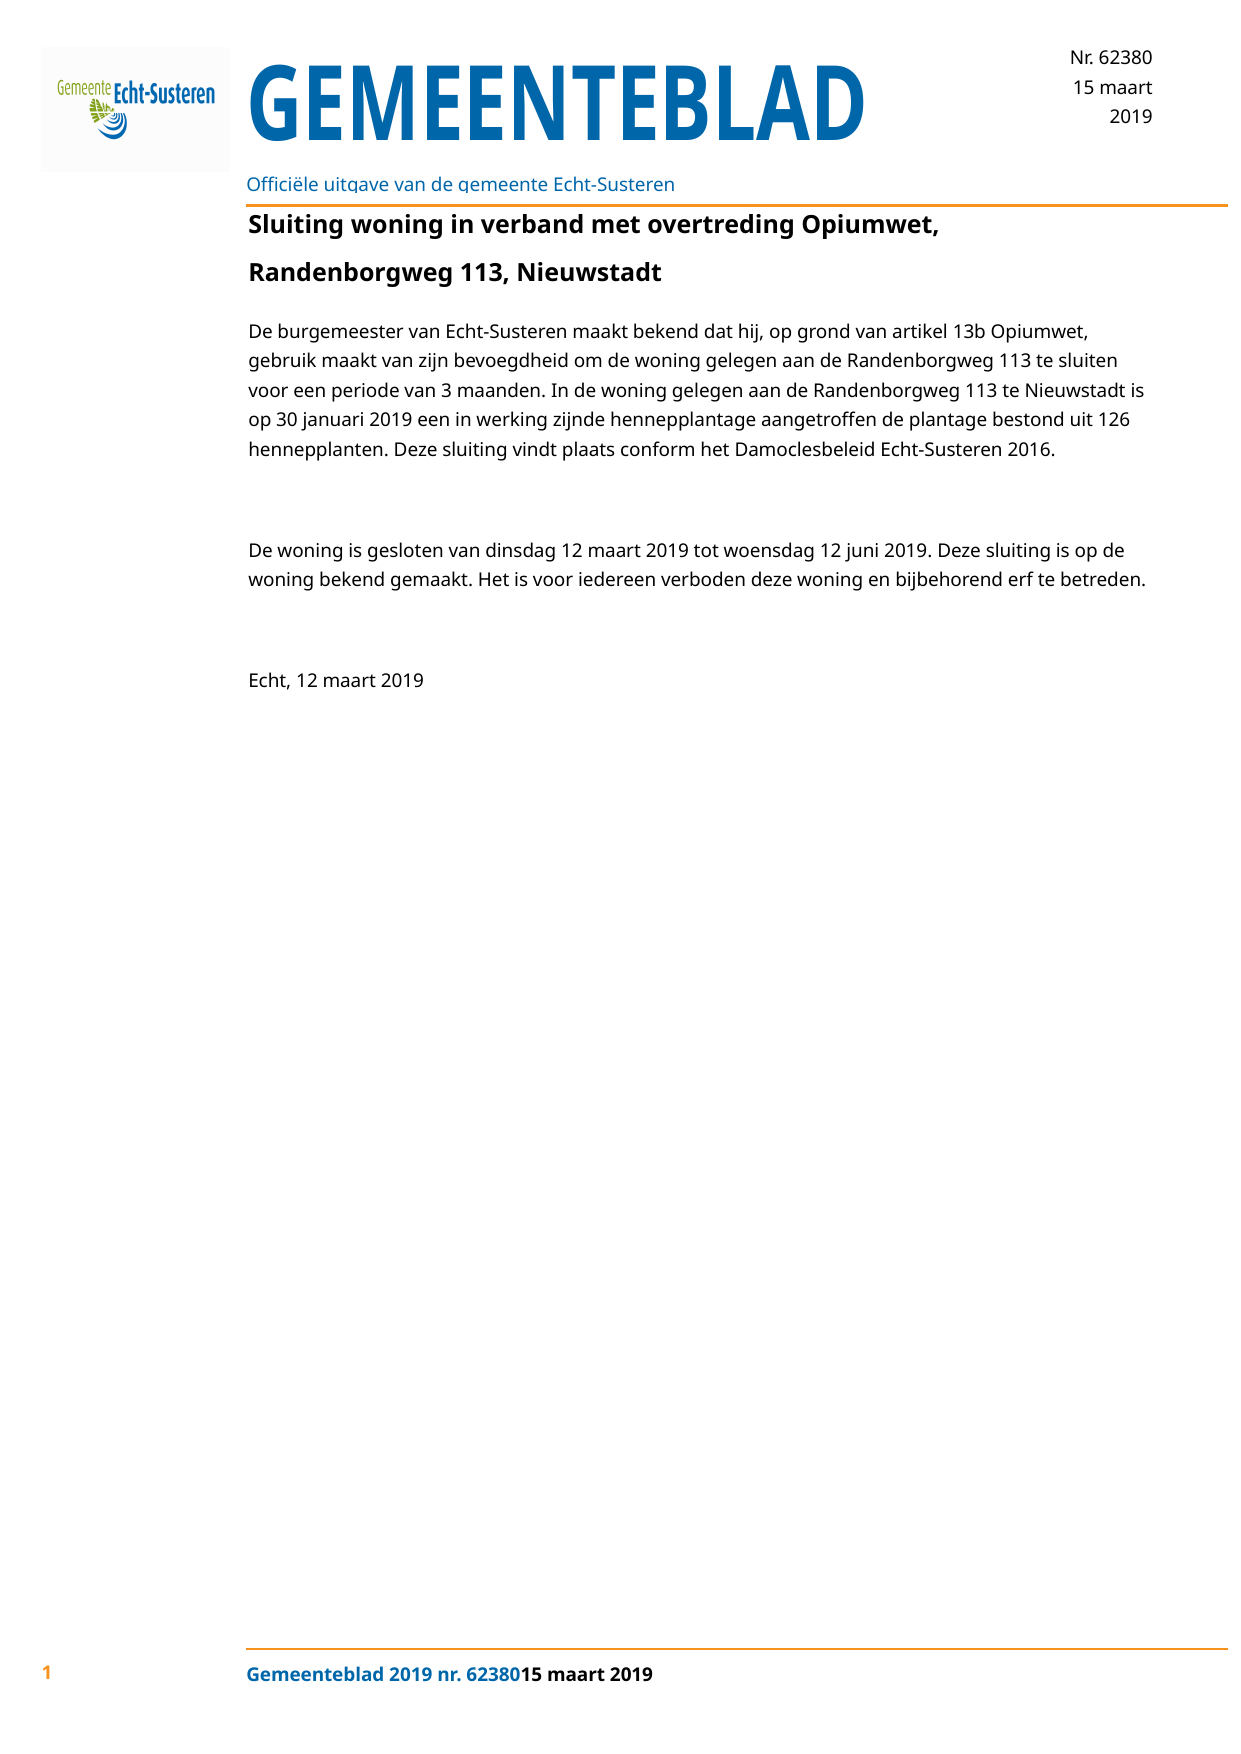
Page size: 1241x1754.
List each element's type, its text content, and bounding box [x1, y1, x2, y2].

picture [41, 47, 231, 172]
text Sluiting woning in verband met overtreding Opiumwet, Randenborgweg 113, Nieuwstadt [248, 207, 1152, 288]
text De burgemeester van Echt-Susteren maakt bekend dat hij, op grond van artikel 13b Opiumwet, gebruik maakt van zijn bevoegdheid om de woning gelegen aan de Randenborgweg 113 te sluiten voor een periode van 3 maanden. In de woning gelegen aan de Randenborgweg 113 te Nieuwstadt is op 30 januari 2019 een in werking zijnde hennepplantage aangetroffen de plantage bestond uit 126 hennepplanten. Deze sluiting vindt plaats conform het Damoclesbeleid Echt-Susteren 2016. [248, 318, 1152, 462]
text De woning is gesloten van dinsdag 12 maart 2019 tot woensdag 12 juni 2019. Deze sluiting is op de woning bekend gemaakt. Het is voor iedereen verboden deze woning en bijbehorend erf te betreden. [248, 537, 1152, 592]
text Echt, 12 maart 2019 [248, 667, 1152, 693]
